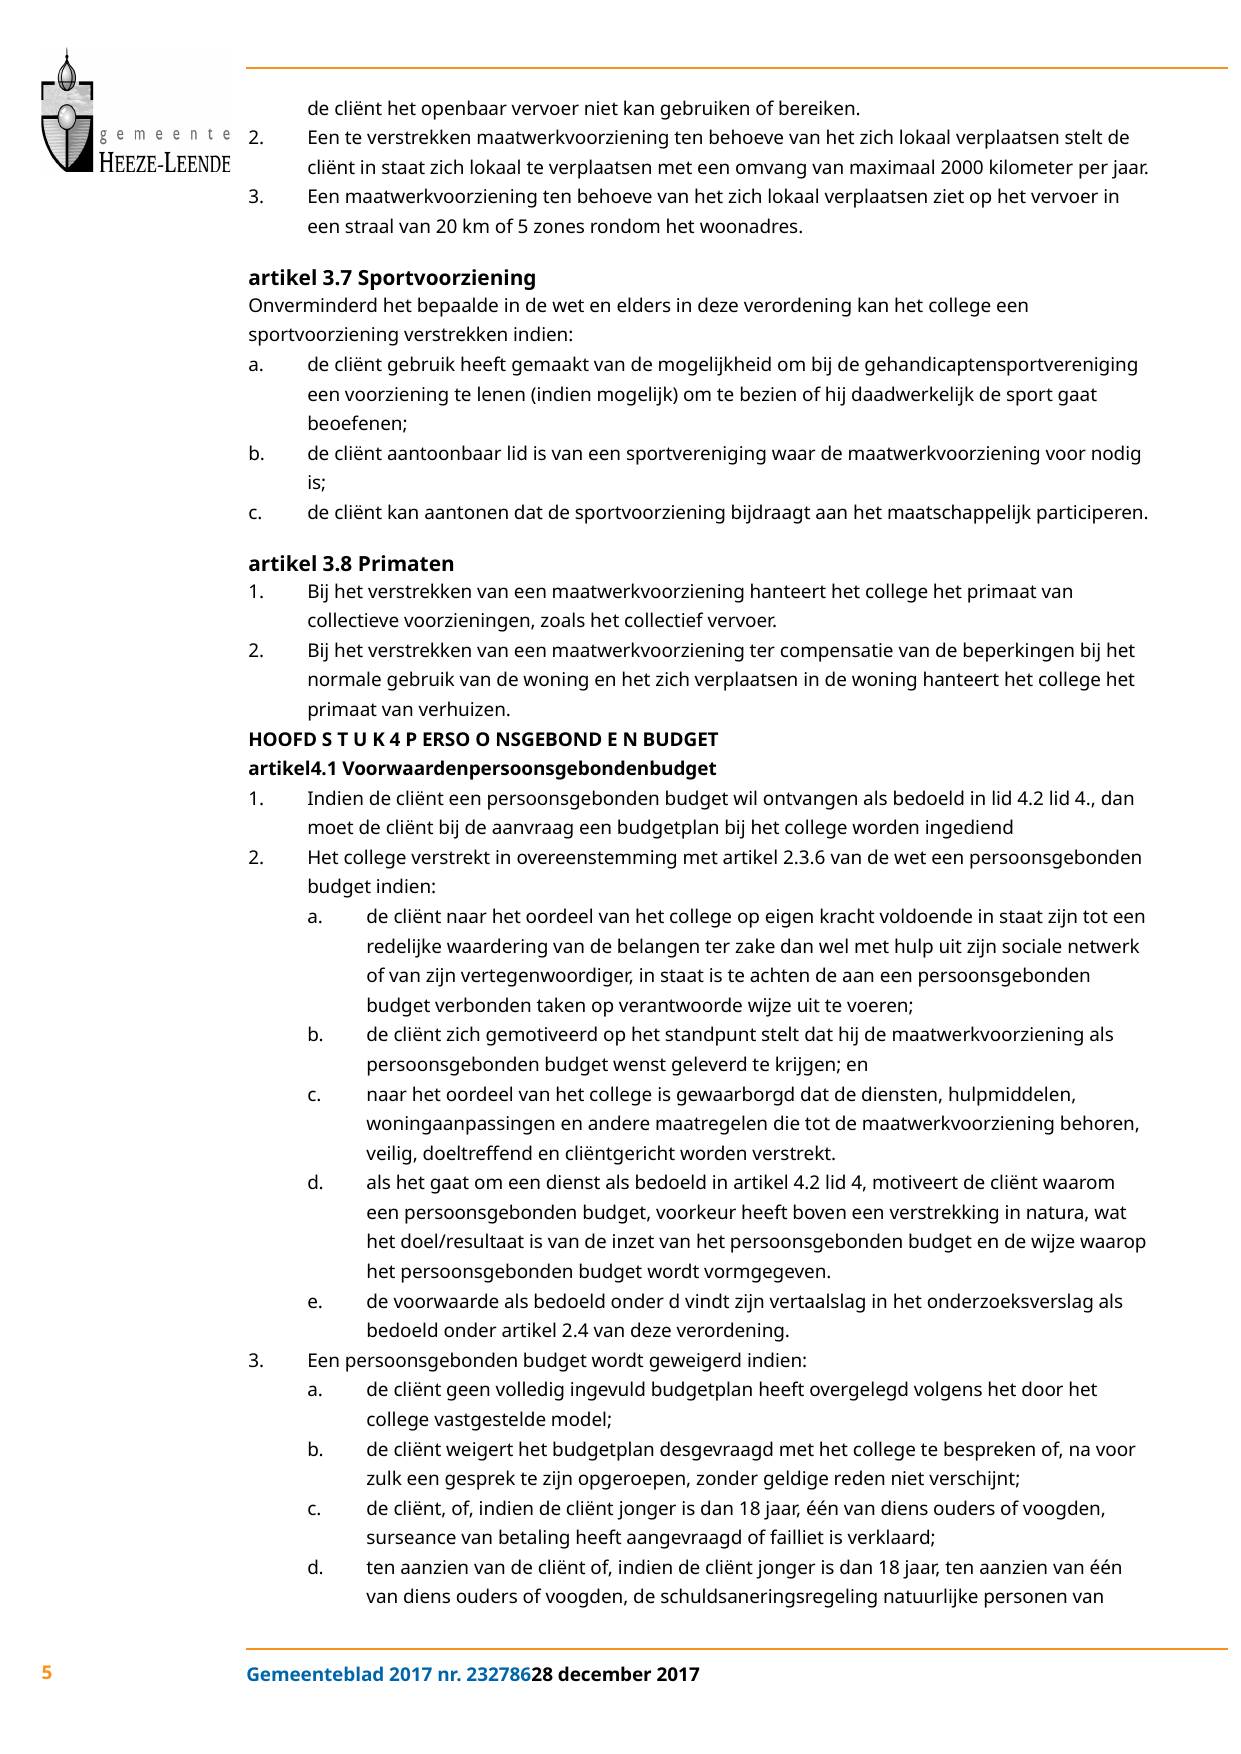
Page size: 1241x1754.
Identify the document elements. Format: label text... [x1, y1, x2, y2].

text artikel 3.7 Sportvoorziening [248, 263, 1152, 292]
list de cliënt zich gemotiveerd op het standpunt stelt dat hij de maatwerkvoorziening als persoonsgebonden budget wenst geleverd te krijgen; en [307, 1022, 1152, 1077]
text Onverminderd het bepaalde in de wet en elders in deze verordening kan het college een sportvoorziening verstrekken indien: [248, 292, 1152, 347]
list de cliënt kan aantonen dat de sportvoorziening bijdraagt aan het maatschappelijk participeren. [248, 499, 1152, 525]
list de cliënt, of, indien de cliënt jonger is dan 18 jaar, één van diens ouders of voogden, surseance van betaling heeft aangevraagd of failliet is verklaard; [307, 1495, 1152, 1550]
text artikel4.1 Voorwaardenpersoonsgebondenbudget [248, 755, 1152, 781]
list Een persoonsgebonden budget wordt geweigerd indien: [248, 1347, 1152, 1373]
list de cliënt aantoonbaar lid is van een sportvereniging waar de maatwerkvoorziening voor nodig is; [248, 440, 1152, 495]
list Een te verstrekken maatwerkvoorziening ten behoeve van het zich lokaal verplaatsen stelt de cliënt in staat zich lokaal te verplaatsen met een omvang van maximaal 2000 kilometer per jaar. [248, 124, 1152, 180]
list naar het oordeel van het college is gewaarborgd dat de diensten, hulpmiddelen, woningaanpassingen en andere maatregelen die tot de maatwerkvoorziening behoren, veilig, doeltreffend en cliëntgericht worden verstrekt. [307, 1081, 1152, 1166]
list de cliënt weigert het budgetplan desgevraagd met het college te bespreken of, na voor zulk een gesprek te zijn opgeroepen, zonder geldige reden niet verschijnt; [307, 1436, 1152, 1491]
list Bij het verstrekken van een maatwerkvoorziening hanteert het college het primaat van collectieve voorzieningen, zoals het collectief vervoer. [248, 578, 1152, 633]
list Het college verstrekt in overeenstemming met artikel 2.3.6 van de wet een persoonsgebonden budget indien: [248, 844, 1152, 899]
list als het gaat om een dienst als bedoeld in artikel 4.2 lid 4, motiveert de cliënt waarom een persoonsgebonden budget, voorkeur heeft boven een verstrekking in natura, wat het doel/resultaat is van de inzet van het persoonsgebonden budget en de wijze waarop het persoonsgebonden budget wordt vormgegeven. [307, 1169, 1152, 1284]
list de cliënt gebruik heeft gemaakt van de mogelijkheid om bij de gehandicaptensportvereniging een voorziening te lenen (indien mogelijk) om te bezien of hij daadwerkelijk de sport gaat beoefenen; [248, 351, 1152, 436]
picture [41, 47, 231, 172]
list ten aanzien van de cliënt of, indien de cliënt jonger is dan 18 jaar, ten aanzien van één van diens ouders of voogden, de schuldsaneringsregeling natuurlijke personen van [307, 1554, 1152, 1609]
list de cliënt naar het oordeel van het college op eigen kracht voldoende in staat zijn tot een redelijke waardering van de belangen ter zake dan wel met hulp uit zijn sociale netwerk of van zijn vertegenwoordiger, in staat is te achten de aan een persoonsgebonden budget verbonden taken op verantwoorde wijze uit te voeren; [307, 903, 1152, 1018]
text artikel 3.8 Primaten [248, 549, 1152, 578]
text HOOFD S T U K 4 P ERSO O NSGEBOND E N BUDGET [248, 726, 1152, 752]
list de cliënt het openbaar vervoer niet kan gebruiken of bereiken. [248, 95, 1152, 121]
list de cliënt geen volledig ingevuld budgetplan heeft overgelegd volgens het door het college vastgestelde model; [307, 1377, 1152, 1432]
list de voorwaarde als bedoeld onder d vindt zijn vertaalslag in het onderzoeksverslag als bedoeld onder artikel 2.4 van deze verordening. [307, 1288, 1152, 1343]
list Indien de cliënt een persoonsgebonden budget wil ontvangen als bedoeld in lid 4.2 lid 4., dan moet de cliënt bij de aanvraag een budgetplan bij het college worden ingediend [248, 785, 1152, 840]
list Een maatwerkvoorziening ten behoeve van het zich lokaal verplaatsen ziet op het vervoer in een straal van 20 km of 5 zones rondom het woonadres. [248, 183, 1152, 239]
list Bij het verstrekken van een maatwerkvoorziening ter compensatie van de beperkingen bij het normale gebruik van de woning en het zich verplaatsen in de woning hanteert het college het primaat van verhuizen. [248, 637, 1152, 722]
